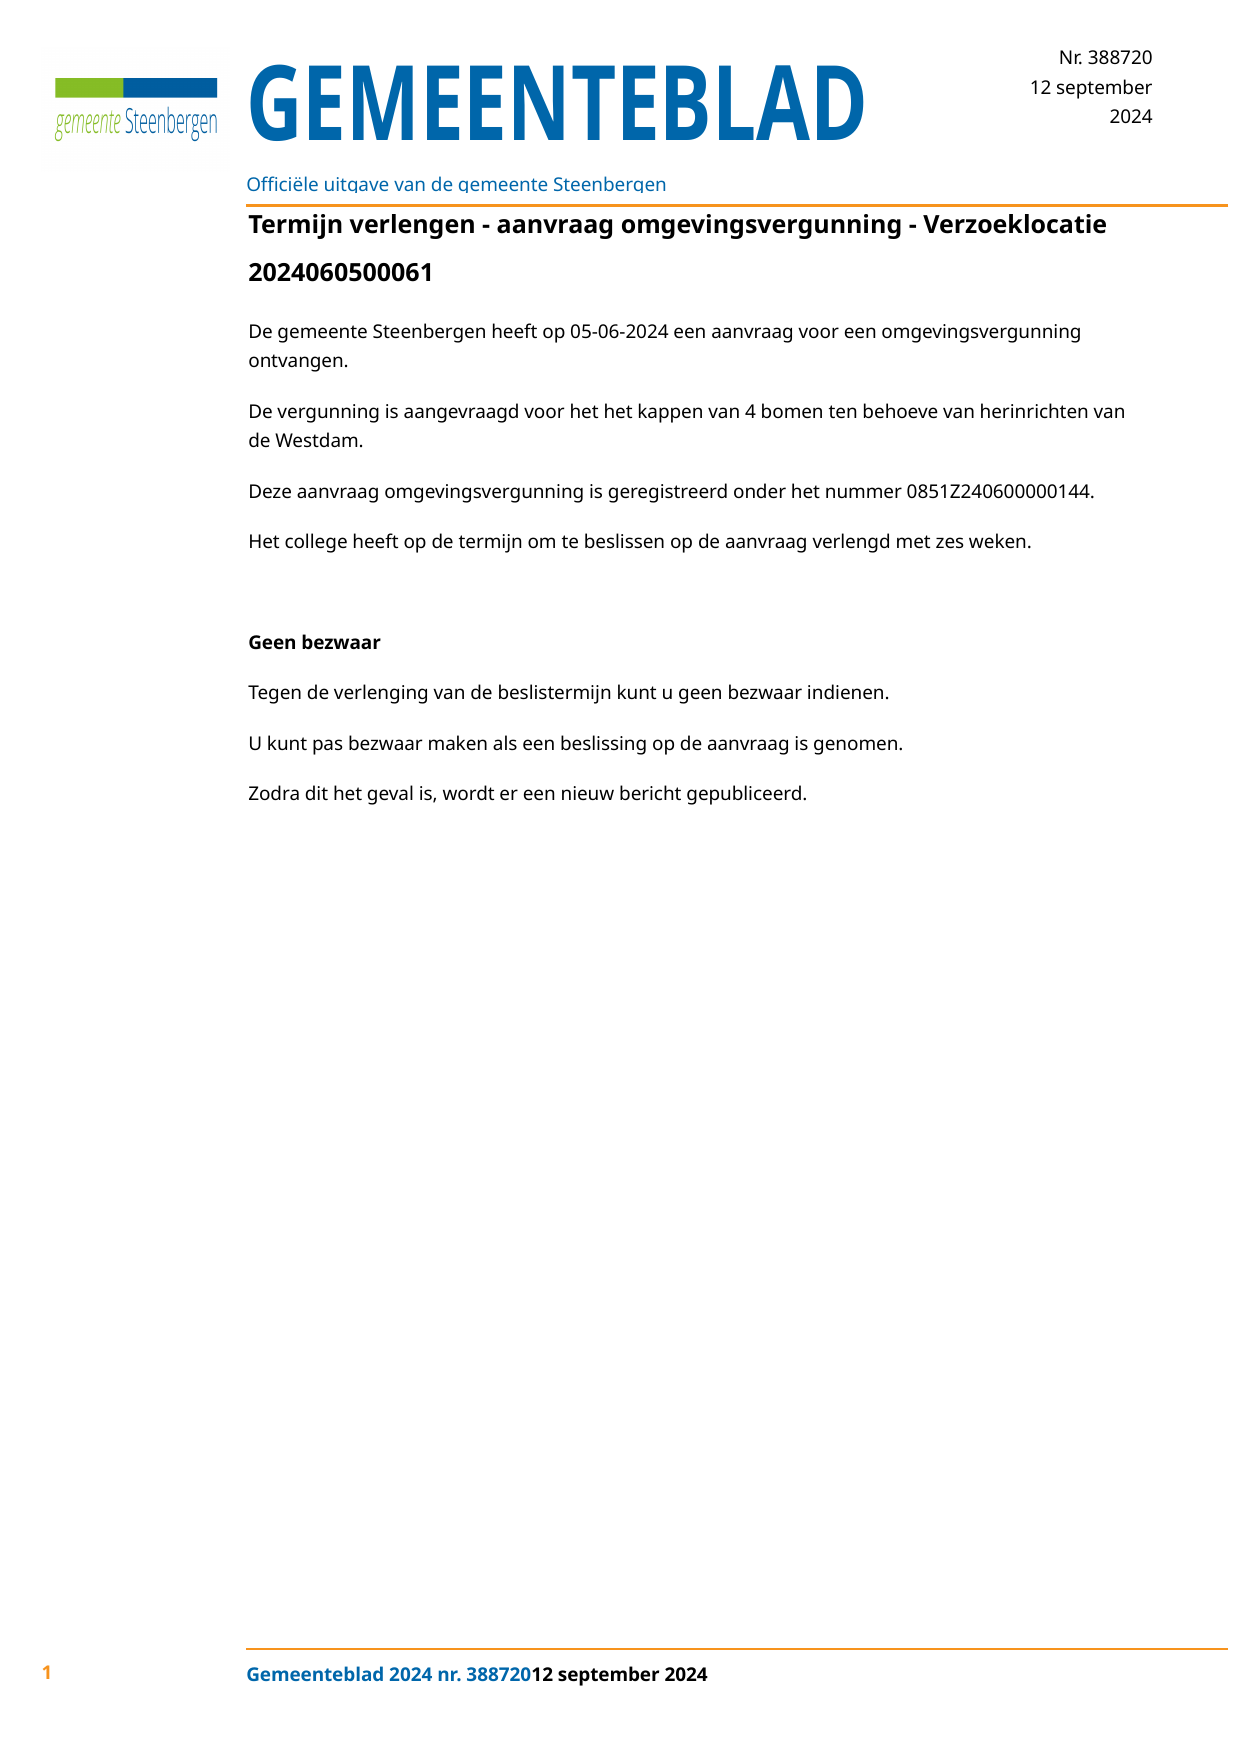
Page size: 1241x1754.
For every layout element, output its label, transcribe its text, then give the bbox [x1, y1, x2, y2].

text Tegen de verlenging van de beslistermijn kunt u geen bezwaar indienen. [248, 679, 1152, 705]
picture [41, 47, 231, 172]
text Termijn verlengen - aanvraag omgevingsvergunning - Verzoeklocatie 2024060500061 [248, 207, 1152, 288]
text U kunt pas bezwaar maken als een beslissing op de aanvraag is genomen. [248, 730, 1152, 756]
text De vergunning is aangevraagd voor het het kappen van 4 bomen ten behoeve van herinrichten van de Westdam. [248, 398, 1152, 453]
text Zodra dit het geval is, wordt er een nieuw bericht gepubliceerd. [248, 780, 1152, 806]
text Deze aanvraag omgevingsvergunning is geregistreerd onder het nummer 0851Z240600000144. [248, 478, 1152, 504]
text Het college heeft op de termijn om te beslissen op de aanvraag verlengd met zes weken. [248, 528, 1152, 554]
text Geen bezwaar [248, 629, 1152, 655]
text De gemeente Steenbergen heeft op 05-06-2024 een aanvraag voor een omgevingsvergunning ontvangen. [248, 318, 1152, 373]
